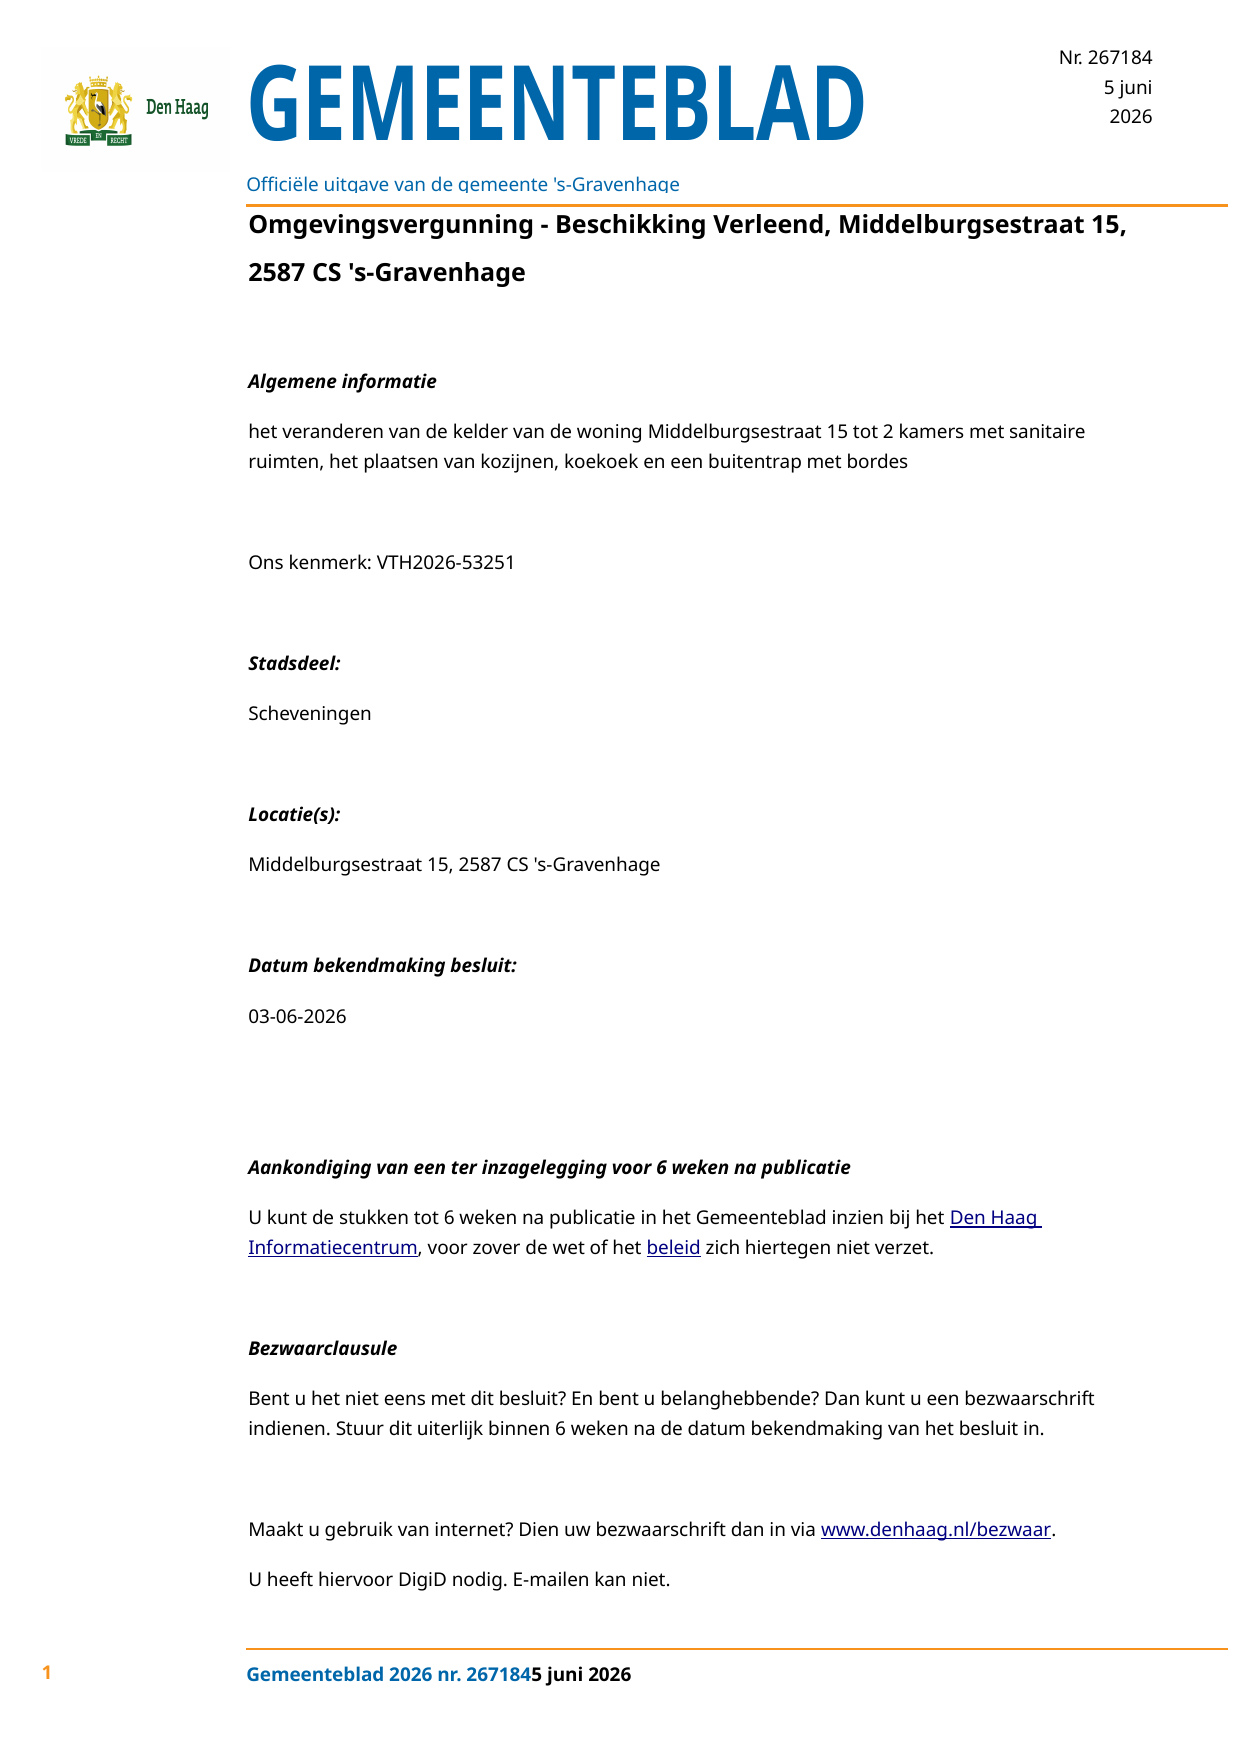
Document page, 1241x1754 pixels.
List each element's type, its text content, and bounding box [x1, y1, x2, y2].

text Stadsdeel: [248, 650, 1152, 676]
text Scheveningen [248, 700, 1152, 726]
text U heeft hiervoor DigiD nodig. E-mailen kan niet. [248, 1566, 1152, 1592]
text Bezwaarclausule [248, 1335, 1152, 1361]
text Bent u het niet eens met dit besluit? En bent u belanghebbende? Dan kunt u een bezwaarschrift indienen. Stuur dit uiterlijk binnen 6 weken na de datum bekendmaking van het besluit in. [248, 1385, 1152, 1441]
text Datum bekendmaking besluit: [248, 952, 1152, 978]
text U kunt de stukken tot 6 weken na publicatie in het Gemeenteblad inzien bij het Den Haag Informatiecentrum, voor zover de wet of het beleid zich hiertegen niet verzet. [248, 1204, 1152, 1260]
text Aankondiging van een ter inzagelegging voor 6 weken na publicatie [248, 1154, 1152, 1180]
text Locatie(s): [248, 801, 1152, 827]
text Middelburgsestraat 15, 2587 CS 's-Gravenhage [248, 852, 1152, 877]
text het veranderen van de kelder van de woning Middelburgsestraat 15 tot 2 kamers met sanitaire ruimten, het plaatsen van kozijnen, koekoek en een buitentrap met bordes [248, 419, 1152, 474]
text Omgevingsvergunning - Beschikking Verleend, Middelburgsestraat 15, 2587 CS 's-Gravenhage [248, 207, 1152, 288]
text Maakt u gebruik van internet? Dien uw bezwaarschrift dan in via www.denhaag.nl/bezwaar. [248, 1516, 1152, 1542]
text Ons kenmerk: VTH2026-53251 [248, 549, 1152, 575]
text 03-06-2026 [248, 1003, 1152, 1029]
picture [41, 47, 231, 172]
text Algemene informatie [248, 368, 1152, 394]
